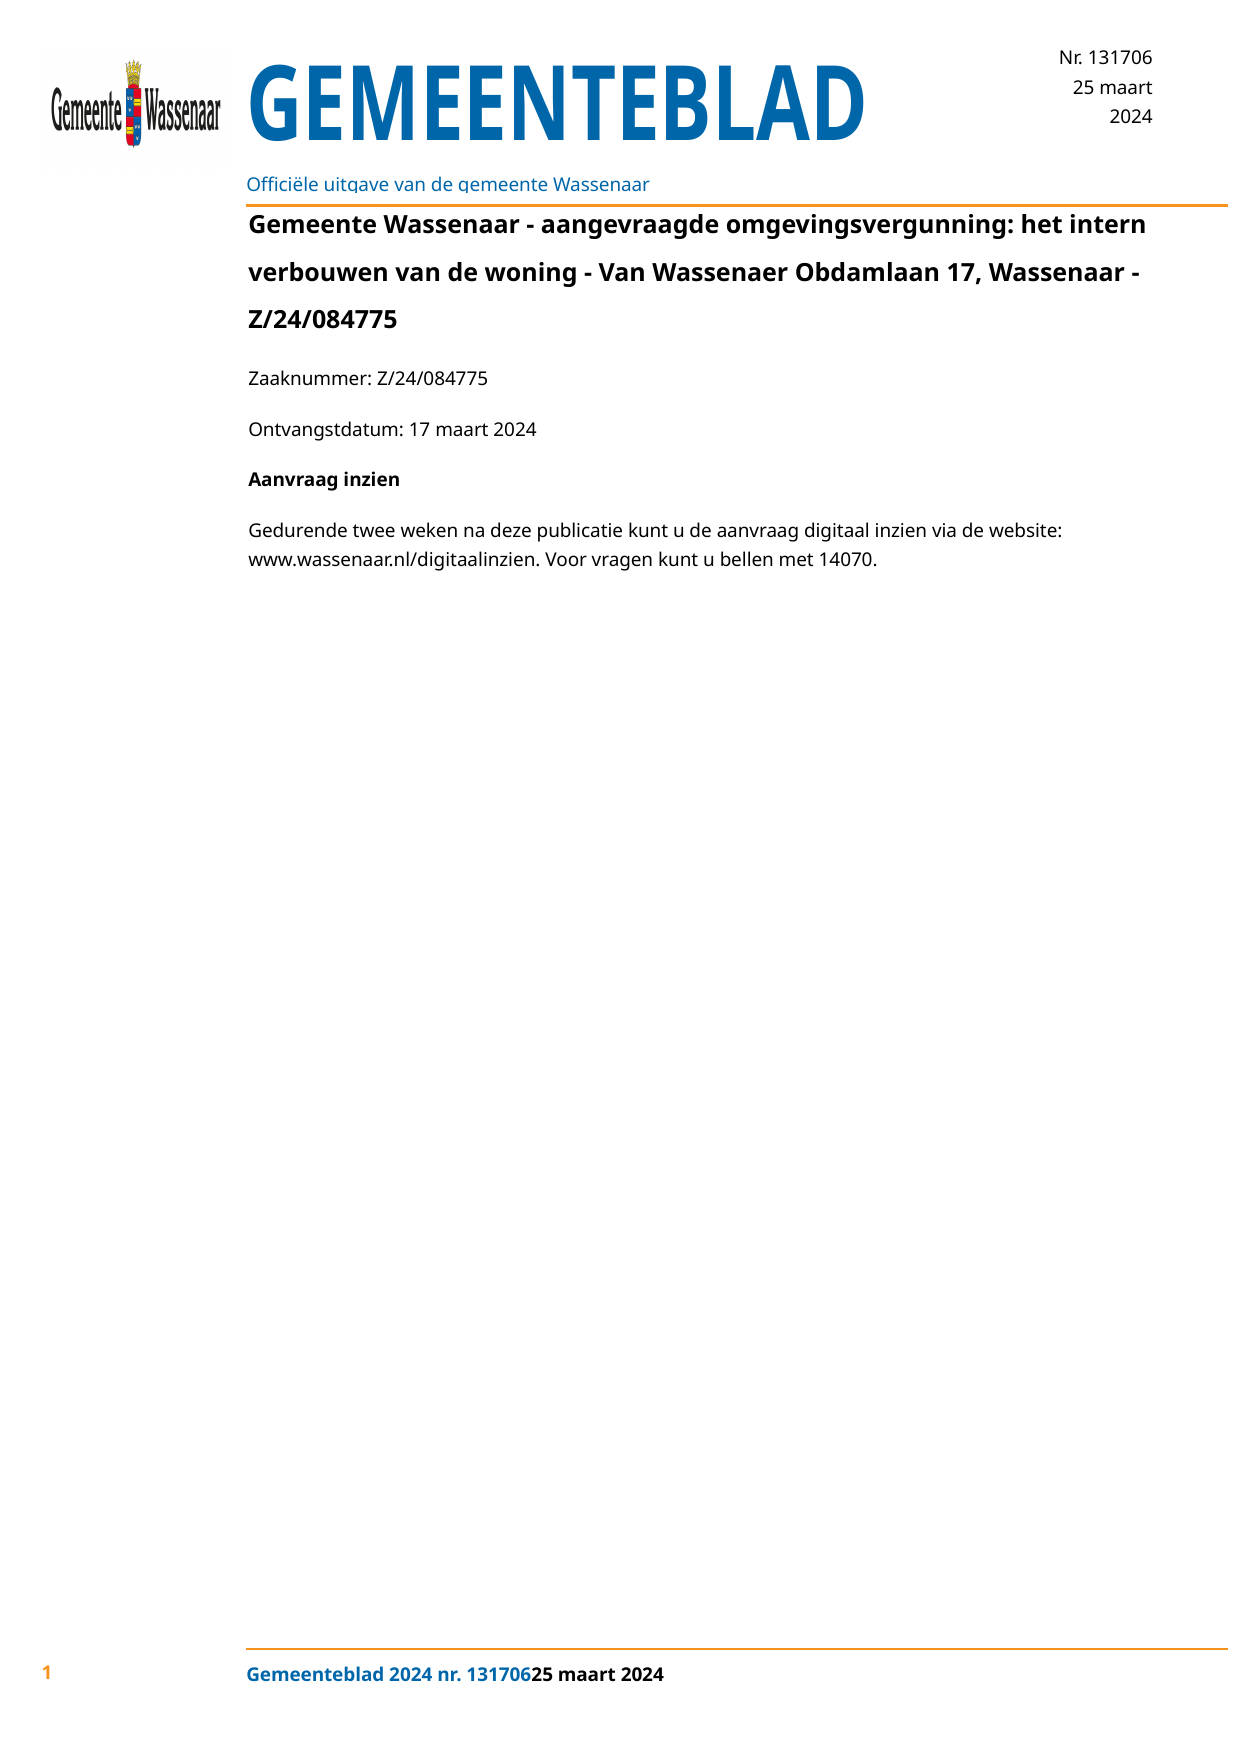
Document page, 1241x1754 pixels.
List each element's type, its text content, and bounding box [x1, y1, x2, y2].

text Gedurende twee weken na deze publicatie kunt u de aanvraag digitaal inzien via de website: www.wassenaar.nl/digitaalinzien. Voor vragen kunt u bellen met 14070. [248, 517, 1152, 572]
text Zaaknummer: Z/24/084775 [248, 366, 1152, 391]
text Ontvangstdatum: 17 maart 2024 [248, 416, 1152, 442]
text Aanvraag inzien [248, 466, 1152, 492]
picture [41, 47, 231, 172]
text Gemeente Wassenaar - aangevraagde omgevingsvergunning: het intern verbouwen van de woning - Van Wassenaer Obdamlaan 17, Wassenaar - Z/24/084775 [248, 207, 1152, 336]
